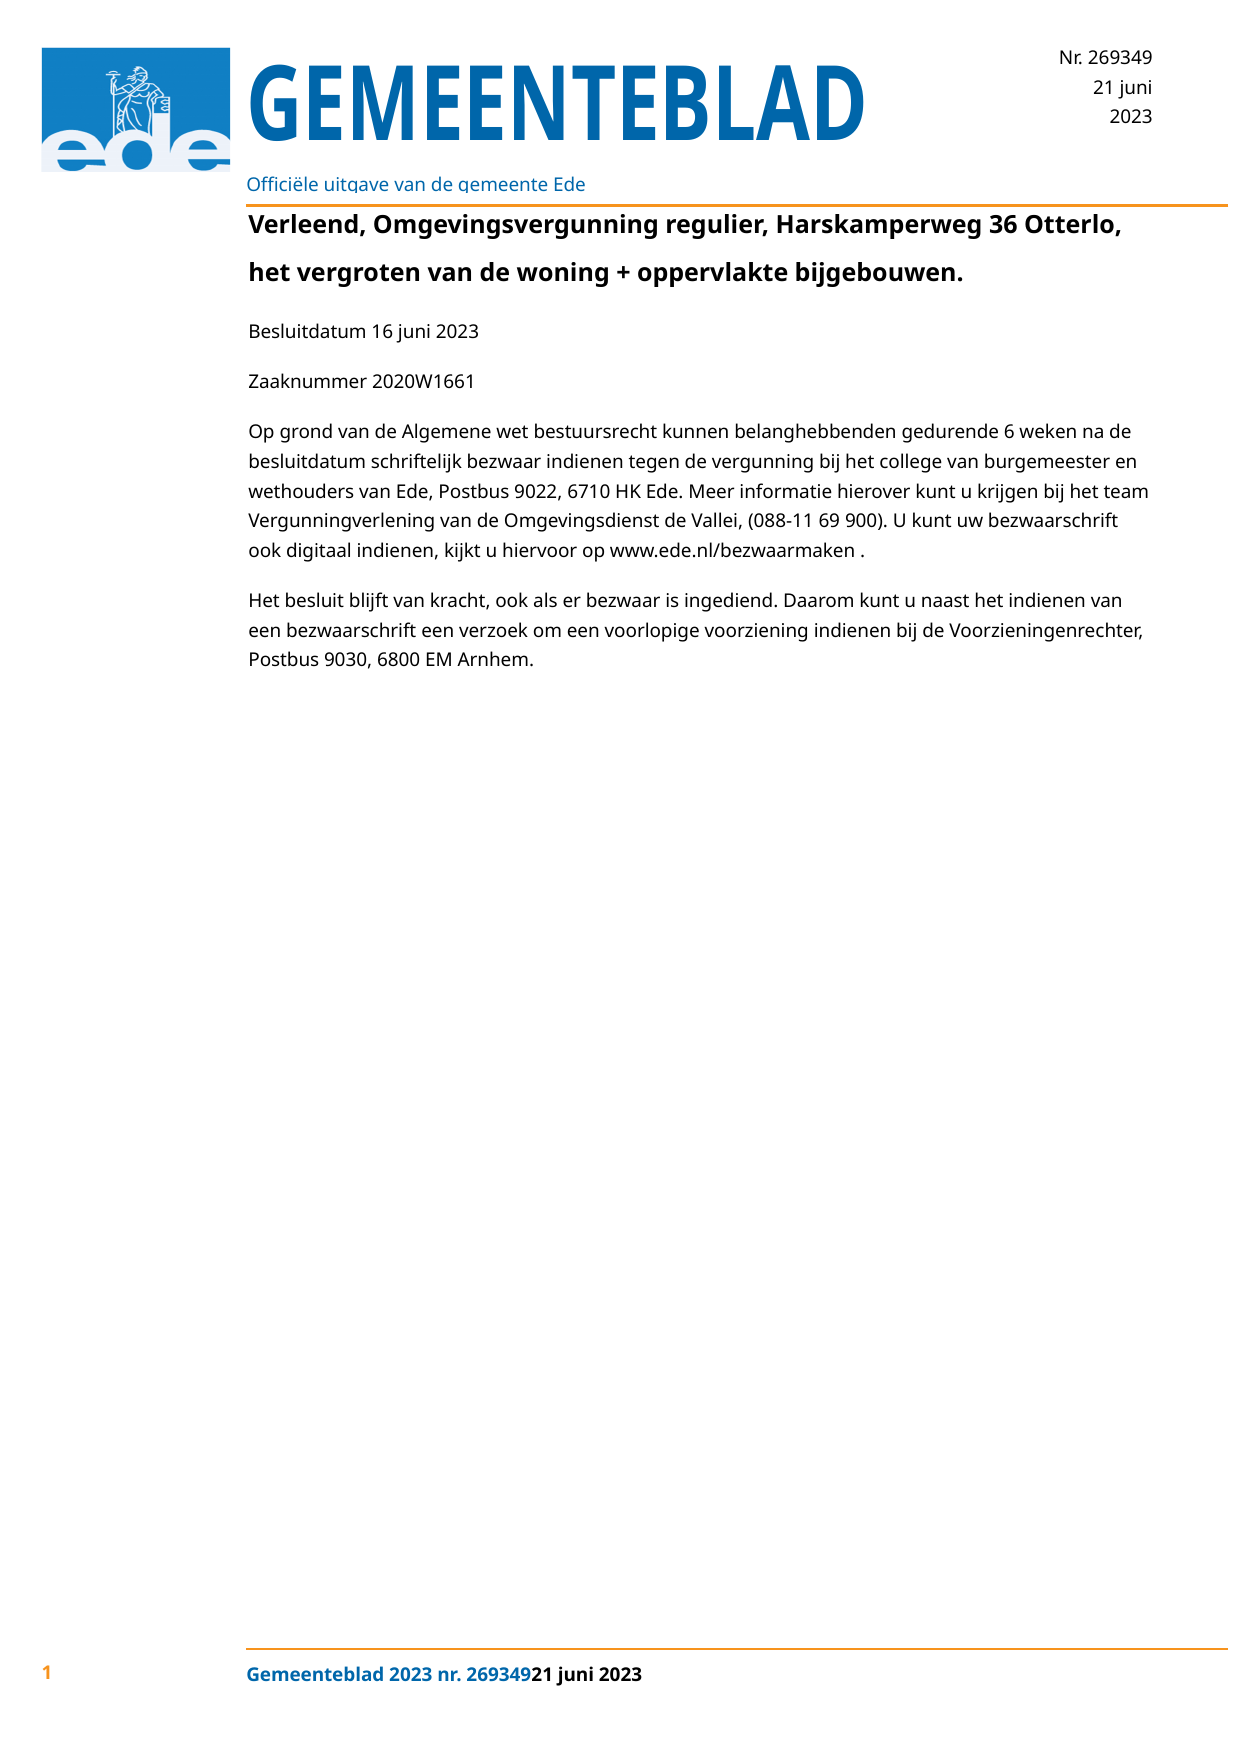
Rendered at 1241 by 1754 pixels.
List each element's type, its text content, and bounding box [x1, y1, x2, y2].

text Het besluit blijft van kracht, ook als er bezwaar is ingediend. Daarom kunt u naast het indienen van een bezwaarschrift een verzoek om een voorlopige voorziening indienen bij de Voorzieningenrechter, Postbus 9030, 6800 EM Arnhem. [248, 587, 1152, 672]
text Zaaknummer 2020W1661 [248, 368, 1152, 394]
text Op grond van de Algemene wet bestuursrecht kunnen belanghebbenden gedurende 6 weken na de besluitdatum schriftelijk bezwaar indienen tegen de vergunning bij het college van burgemeester en wethouders van Ede, Postbus 9022, 6710 HK Ede. Meer informatie hierover kunt u krijgen bij het team Vergunningverlening van de Omgevingsdienst de Vallei, (088-11 69 900). U kunt uw bezwaarschrift ook digitaal indienen, kijkt u hiervoor op www.ede.nl/bezwaarmaken . [248, 419, 1152, 563]
text Verleend, Omgevingsvergunning regulier, Harskamperweg 36 Otterlo, het vergroten van de woning + oppervlakte bijgebouwen. [248, 207, 1152, 288]
text Besluitdatum 16 juni 2023 [248, 318, 1152, 344]
picture [41, 47, 231, 172]
